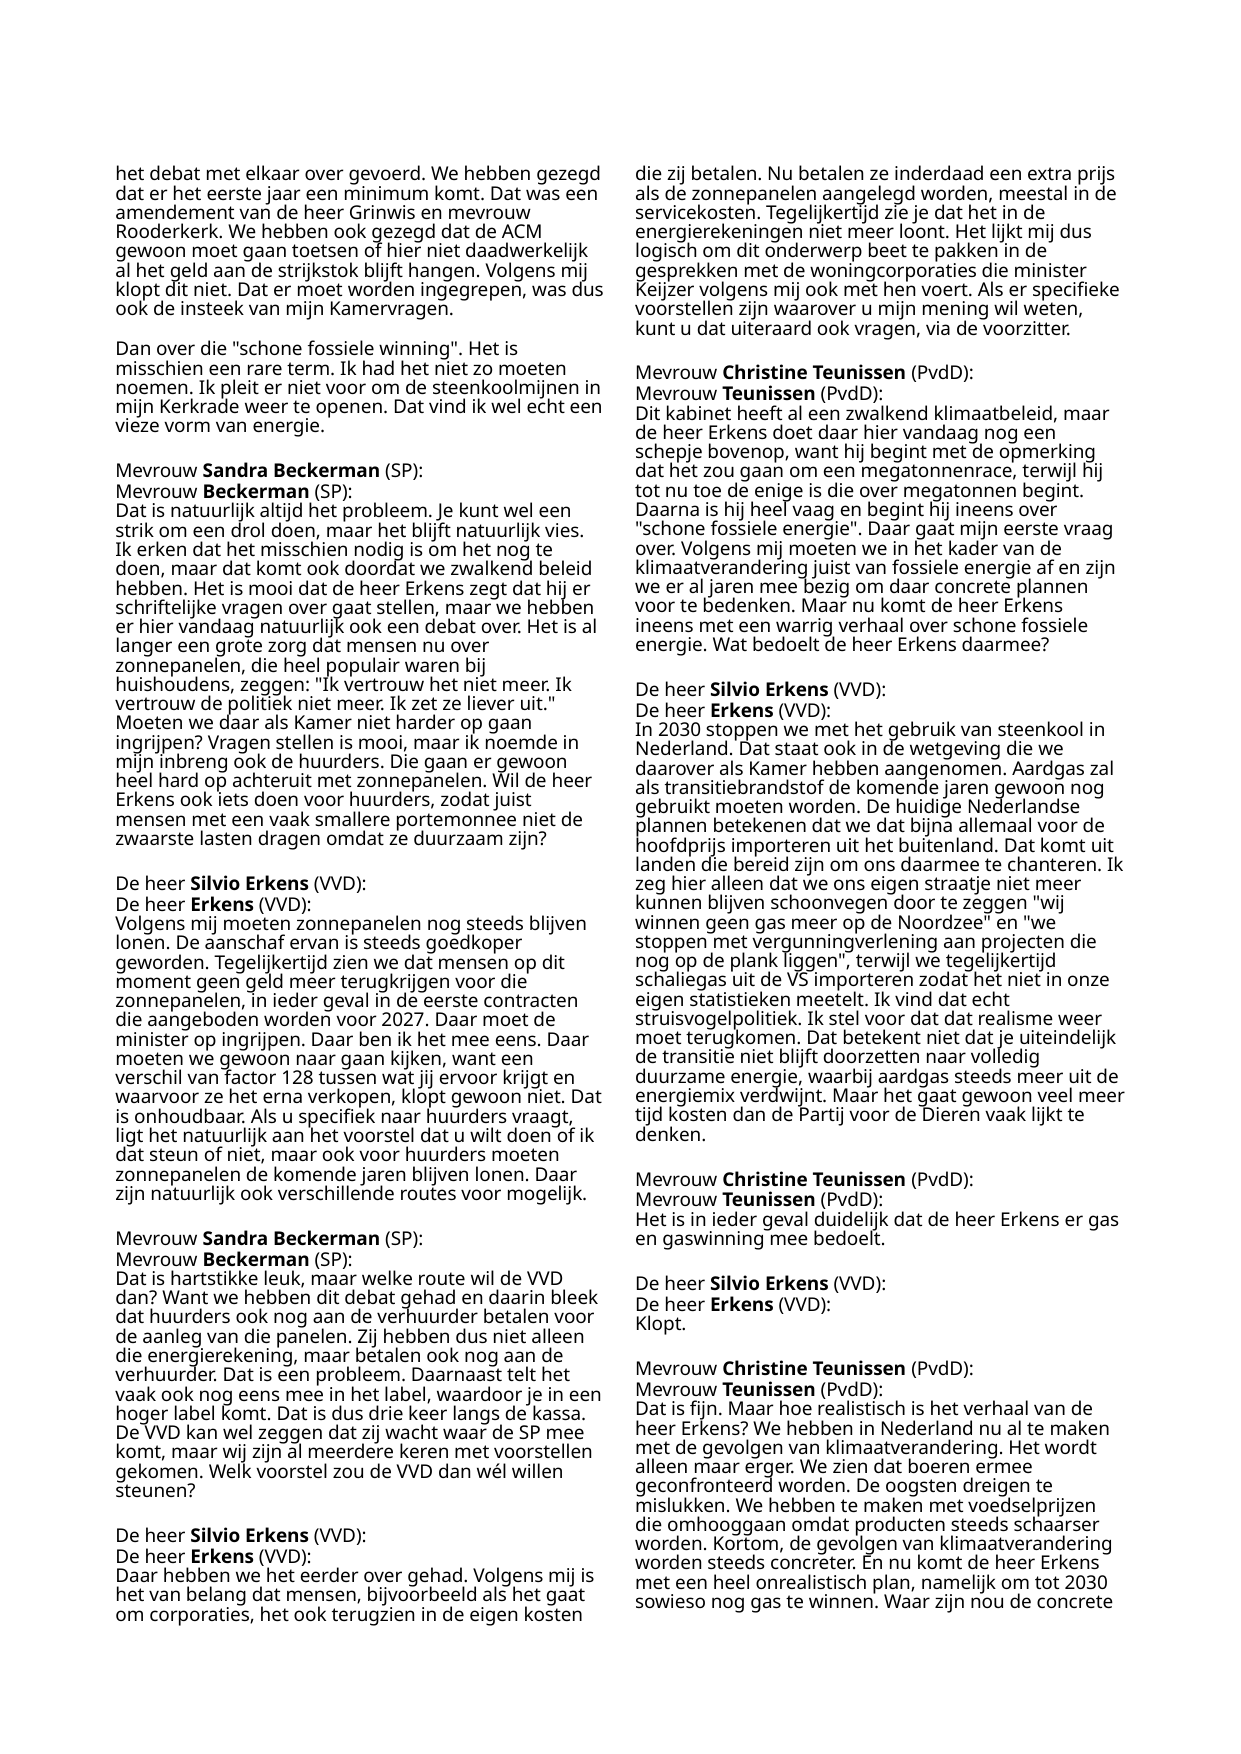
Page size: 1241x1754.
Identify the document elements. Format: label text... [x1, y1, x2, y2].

text Het is in ieder geval duidelijk dat de heer Erkens er gas en gaswinning mee bedoelt. [635, 1211, 1125, 1249]
text Dan over die "schone fossiele winning". Het is misschien een rare term. Ik had het niet zo moeten noemen. Ik pleit er niet voor om de steenkoolmijnen in mijn Kerkrade weer te openen. Dat vind ik wel echt een vieze vorm van energie. [115, 340, 605, 437]
text De heer Erkens (VVD): [115, 1548, 605, 1567]
text Mevrouw Christine Teunissen (PvdD): [635, 1166, 1125, 1191]
text Volgens mij moeten zonnepanelen nog steeds blijven lonen. De aanschaf ervan is steeds goedkoper geworden. Tegelijkertijd zien we dat mensen op dit moment geen geld meer terugkrijgen voor die zonnepanelen, in ieder geval in de eerste contracten die aangeboden worden voor 2027. Daar moet de minister op ingrijpen. Daar ben ik het mee eens. Daar moeten we gewoon naar gaan kijken, want een verschil van factor 128 tussen wat jij ervoor krijgt en waarvoor ze het erna verkopen, klopt gewoon niet. Dat is onhoudbaar. Als u specifiek naar huurders vraagt, ligt het natuurlijk aan het voorstel dat u wilt doen of ik dat steun of niet, maar ook voor huurders moeten zonnepanelen de komende jaren blijven lonen. Daar zijn natuurlijk ook verschillende routes voor mogelijk. [115, 915, 605, 1204]
text De heer Silvio Erkens (VVD): [635, 676, 1125, 702]
text Mevrouw Beckerman (SP): [115, 1251, 605, 1270]
text Dat is fijn. Maar hoe realistisch is het verhaal van de heer Erkens? We hebben in Nederland nu al te maken met de gevolgen van klimaatverandering. Het wordt alleen maar erger. We zien dat boeren ermee geconfronteerd worden. De oogsten dreigen te mislukken. We hebben te maken met voedselprijzen die omhooggaan omdat producten steeds schaarser worden. Kortom, de gevolgen van klimaatverandering worden steeds concreter. En nu komt de heer Erkens met een heel onrealistisch plan, namelijk om tot 2030 sowieso nog gas te winnen. Waar zijn nou de concrete [635, 1400, 1125, 1612]
text Daar hebben we het eerder over gehad. Volgens mij is het van belang dat mensen, bijvoorbeeld als het gaat om corporaties, het ook terugzien in de eigen kosten [115, 1567, 605, 1625]
text Mevrouw Sandra Beckerman (SP): [115, 457, 605, 483]
text De heer Silvio Erkens (VVD): [115, 1522, 605, 1548]
text De heer Silvio Erkens (VVD): [635, 1270, 1125, 1296]
text Dat is hartstikke leuk, maar welke route wil de VVD dan? Want we hebben dit debat gehad en daarin bleek dat huurders ook nog aan de verhuurder betalen voor de aanleg van die panelen. Zij hebben dus niet alleen die energierekening, maar betalen ook nog aan de verhuurder. Dat is een probleem. Daarnaast telt het vaak ook nog eens mee in het label, waardoor je in een hoger label komt. Dat is dus drie keer langs de kassa. De VVD kan wel zeggen dat zij wacht waar de SP mee komt, maar wij zijn al meerdere keren met voorstellen gekomen. Welk voorstel zou de VVD dan wél willen steunen? [115, 1270, 605, 1501]
text De heer Erkens (VVD): [635, 702, 1125, 721]
text die zij betalen. Nu betalen ze inderdaad een extra prijs als de zonnepanelen aangelegd worden, meestal in de servicekosten. Tegelijkertijd zie je dat het in de energierekeningen niet meer loont. Het lijkt mij dus logisch om dit onderwerp beet te pakken in de gesprekken met de woningcorporaties die minister Keijzer volgens mij ook met hen voert. Als er specifieke voorstellen zijn waarover u mijn mening wil weten, kunt u dat uiteraard ook vragen, via de voorzitter. [635, 165, 1125, 339]
text Mevrouw Beckerman (SP): [115, 483, 605, 502]
text Mevrouw Christine Teunissen (PvdD): [635, 359, 1125, 385]
text De heer Silvio Erkens (VVD): [115, 870, 605, 896]
text Mevrouw Sandra Beckerman (SP): [115, 1225, 605, 1251]
text In 2030 stoppen we met het gebruik van steenkool in Nederland. Dat staat ook in de wetgeving die we daarover als Kamer hebben aangenomen. Aardgas zal als transitiebrandstof de komende jaren gewoon nog gebruikt moeten worden. De huidige Nederlandse plannen betekenen dat we dat bijna allemaal voor de hoofdprijs importeren uit het buitenland. Dat komt uit landen die bereid zijn om ons daarmee te chanteren. Ik zeg hier alleen dat we ons eigen straatje niet meer kunnen blijven schoonvegen door te zeggen "wij winnen geen gas meer op de Noordzee" en "we stoppen met vergunningverlening aan projecten die nog op de plank liggen", terwijl we tegelijkertijd schaliegas uit de VS importeren zodat het niet in onze eigen statistieken meetelt. Ik vind dat echt struisvogelpolitiek. Ik stel voor dat dat realisme weer moet terugkomen. Dat betekent niet dat je uiteindelijk de transitie niet blijft doorzetten naar volledig duurzame energie, waarbij aardgas steeds meer uit de energiemix verdwijnt. Maar het gaat gewoon veel meer tijd kosten dan de Partij voor de Dieren vaak lijkt te denken. [635, 721, 1125, 1145]
text De heer Erkens (VVD): [115, 896, 605, 915]
text Dit kabinet heeft al een zwalkend klimaatbeleid, maar de heer Erkens doet daar hier vandaag nog een schepje bovenop, want hij begint met de opmerking dat het zou gaan om een megatonnenrace, terwijl hij tot nu toe de enige is die over megatonnen begint. Daarna is hij heel vaag en begint hij ineens over "schone fossiele energie". Daar gaat mijn eerste vraag over. Volgens mij moeten we in het kader van de klimaatverandering juist van fossiele energie af en zijn we er al jaren mee bezig om daar concrete plannen voor te bedenken. Maar nu komt de heer Erkens ineens met een warrig verhaal over schone fossiele energie. Wat bedoelt de heer Erkens daarmee? [635, 404, 1125, 655]
text Mevrouw Teunissen (PvdD): [635, 1191, 1125, 1211]
text Dat is natuurlijk altijd het probleem. Je kunt wel een strik om een drol doen, maar het blijft natuurlijk vies. Ik erken dat het misschien nodig is om het nog te doen, maar dat komt ook doordat we zwalkend beleid hebben. Het is mooi dat de heer Erkens zegt dat hij er schriftelijke vragen over gaat stellen, maar we hebben er hier vandaag natuurlijk ook een debat over. Het is al langer een grote zorg dat mensen nu over zonnepanelen, die heel populair waren bij huishoudens, zeggen: "Ik vertrouw het niet meer. Ik vertrouw de politiek niet meer. Ik zet ze liever uit." Moeten we daar als Kamer niet harder op gaan ingrijpen? Vragen stellen is mooi, maar ik noemde in mijn inbreng ook de huurders. Die gaan er gewoon heel hard op achteruit met zonnepanelen. Wil de heer Erkens ook iets doen voor huurders, zodat juist mensen met een vaak smallere portemonnee niet de zwaarste lasten dragen omdat ze duurzaam zijn? [115, 502, 605, 849]
text Mevrouw Teunissen (PvdD): [635, 385, 1125, 404]
text Mevrouw Christine Teunissen (PvdD): [635, 1355, 1125, 1381]
text Mevrouw Teunissen (PvdD): [635, 1381, 1125, 1400]
text De heer Erkens (VVD): [635, 1296, 1125, 1315]
text Klopt. [635, 1315, 1125, 1334]
text het debat met elkaar over gevoerd. We hebben gezegd dat er het eerste jaar een minimum komt. Dat was een amendement van de heer Grinwis en mevrouw Rooderkerk. We hebben ook gezegd dat de ACM gewoon moet gaan toetsen of hier niet daadwerkelijk al het geld aan de strijkstok blijft hangen. Volgens mij klopt dit niet. Dat er moet worden ingegrepen, was dus ook de insteek van mijn Kamervragen. [115, 165, 605, 319]
